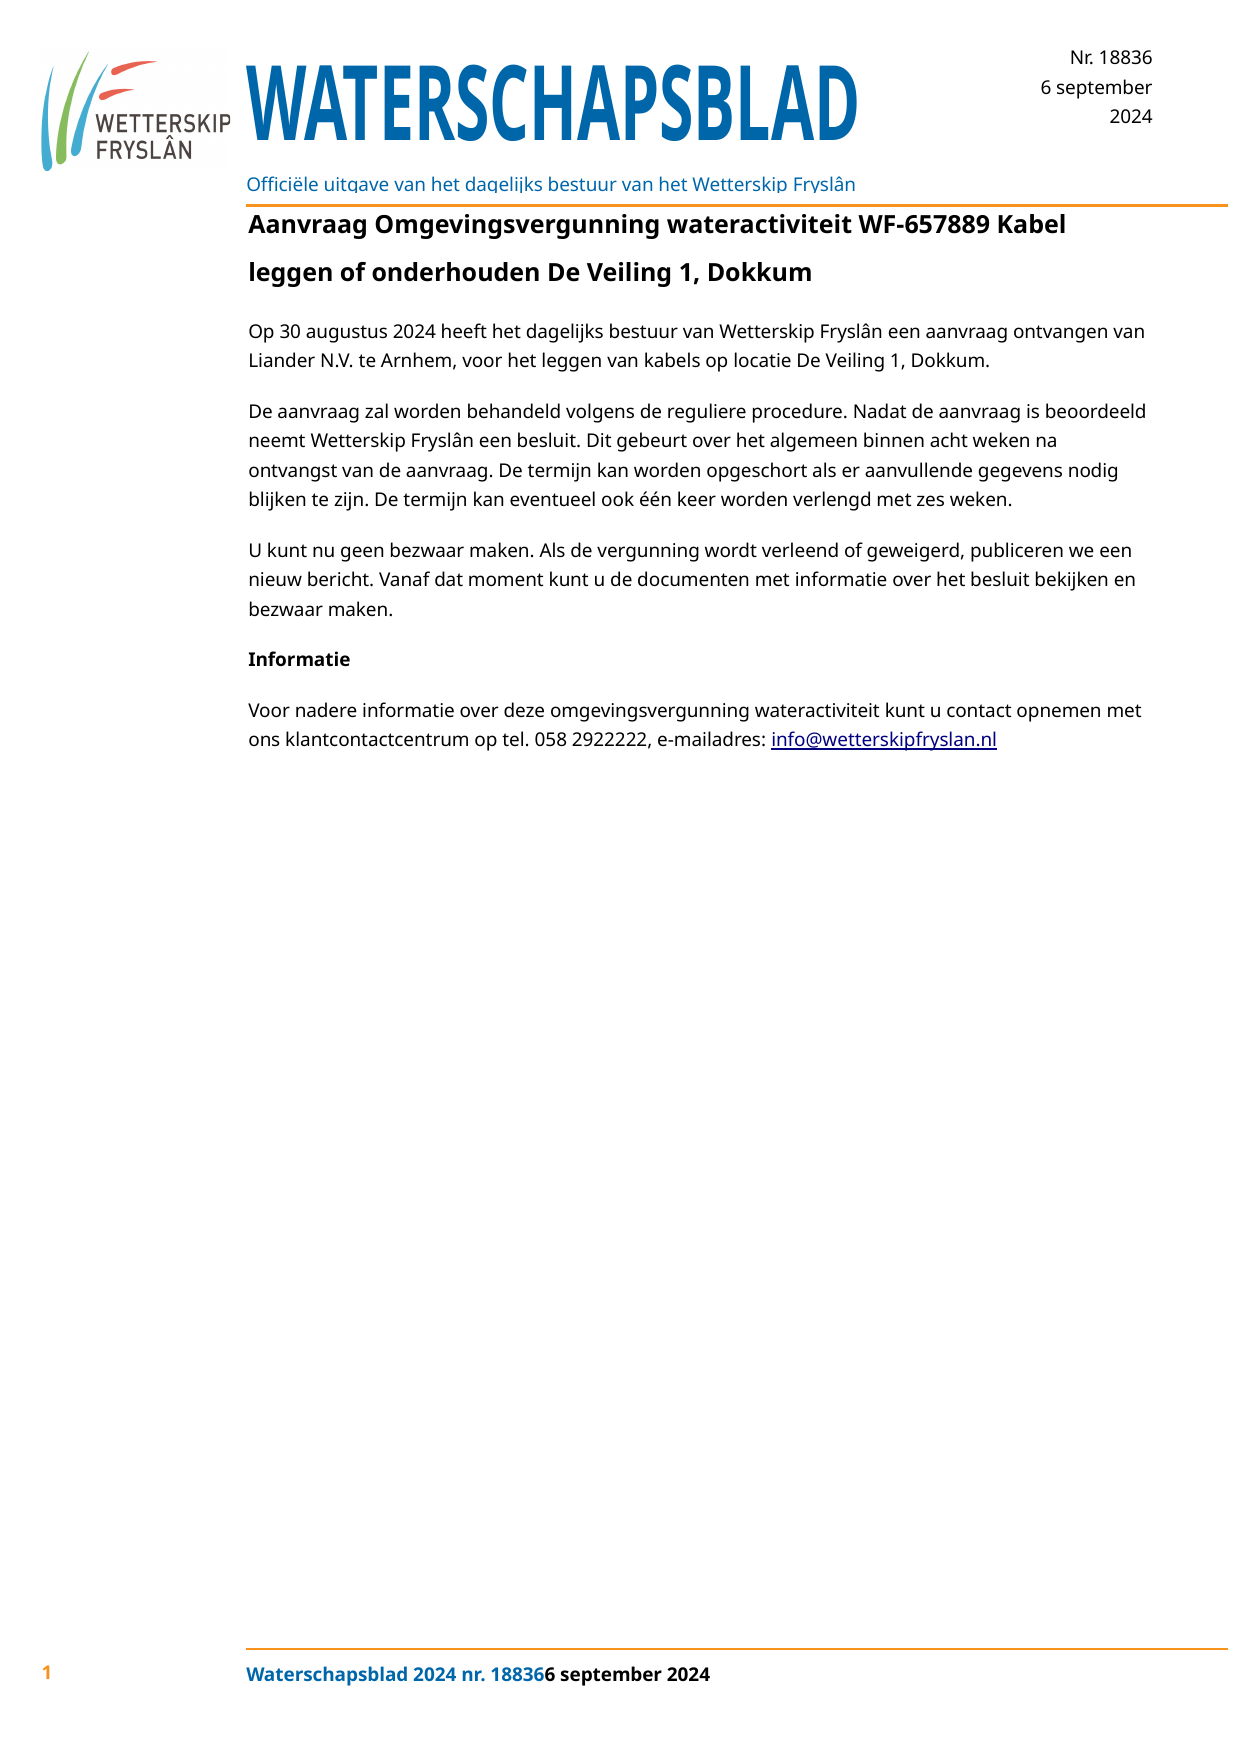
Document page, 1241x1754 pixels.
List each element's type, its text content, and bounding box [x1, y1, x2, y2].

text Aanvraag Omgevingsvergunning wateractiviteit WF-657889 Kabel leggen of onderhouden De Veiling 1, Dokkum [248, 207, 1152, 288]
picture [41, 47, 231, 172]
text De aanvraag zal worden behandeld volgens de reguliere procedure. Nadat de aanvraag is beoordeeld neemt Wetterskip Fryslân een besluit. Dit gebeurt over het algemeen binnen acht weken na ontvangst van de aanvraag. De termijn kan worden opgeschort als er aanvullende gegevens nodig blijken te zijn. De termijn kan eventueel ook één keer worden verlengd met zes weken. [248, 398, 1152, 512]
text Op 30 augustus 2024 heeft het dagelijks bestuur van Wetterskip Fryslân een aanvraag ontvangen van Liander N.V. te Arnhem, voor het leggen van kabels op locatie De Veiling 1, Dokkum. [248, 318, 1152, 373]
text U kunt nu geen bezwaar maken. Als de vergunning wordt verleend of geweigerd, publiceren we een nieuw bericht. Vanaf dat moment kunt u de documenten met informatie over het besluit bekijken en bezwaar maken. [248, 537, 1152, 622]
text Voor nadere informatie over deze omgevingsvergunning wateractiviteit kunt u contact opnemen met ons klantcontactcentrum op tel. 058 2922222, e-mailadres: info@wetterskipfryslan.nl [248, 697, 1152, 752]
text Informatie [248, 647, 1152, 672]
